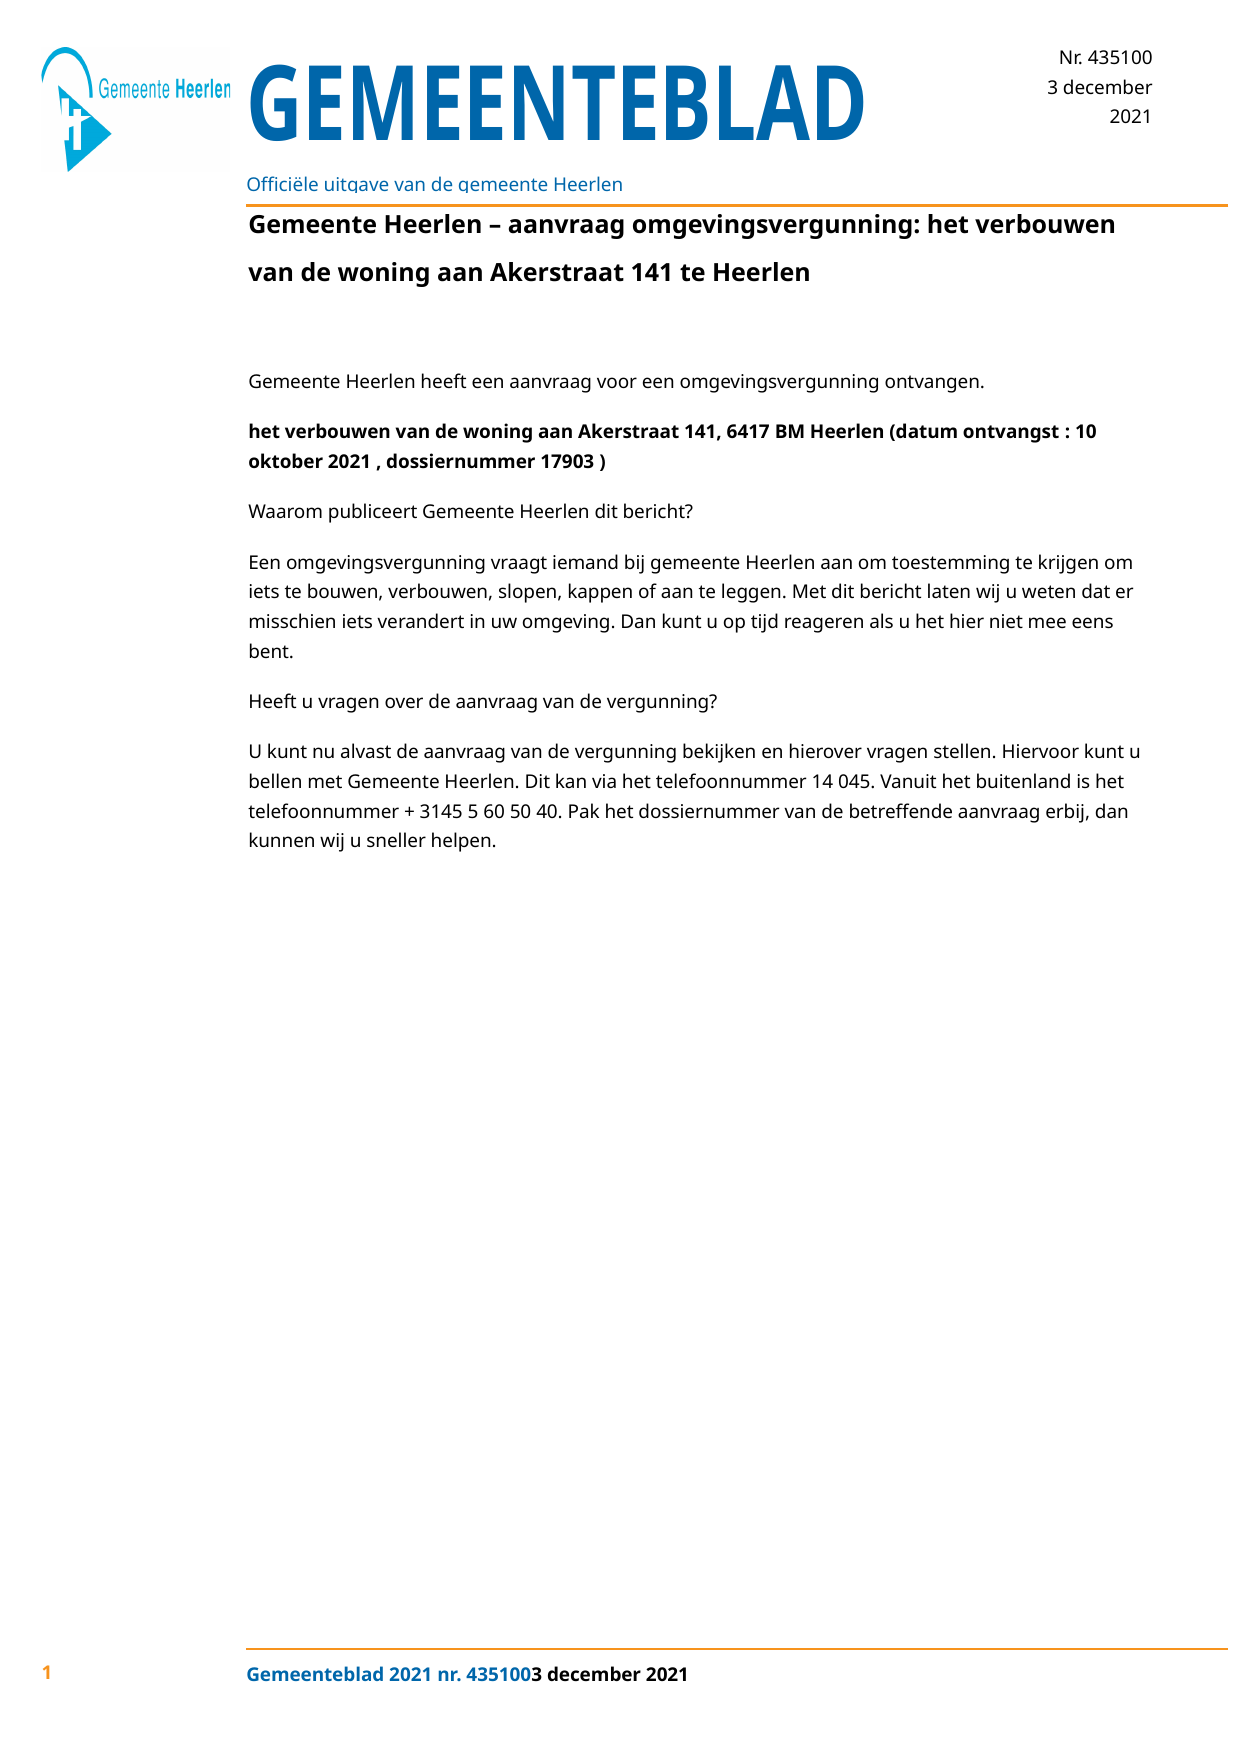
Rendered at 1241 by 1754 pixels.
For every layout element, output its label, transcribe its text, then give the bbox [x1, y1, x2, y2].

picture [41, 47, 59, 70]
text Gemeente Heerlen heeft een aanvraag voor een omgevingsvergunning ontvangen. [248, 368, 1152, 394]
text het verbouwen van de woning aan Akerstraat 141, 6417 BM Heerlen (datum ontvangst : 10 oktober 2021 , dossiernummer 17903 ) [248, 419, 1152, 474]
text Gemeente Heerlen – aanvraag omgevingsvergunning: het verbouwen van de woning aan Akerstraat 141 te Heerlen [248, 207, 1152, 288]
text Een omgevingsvergunning vraagt iemand bij gemeente Heerlen aan om toestemming te krijgen om iets te bouwen, verbouwen, slopen, kappen of aan te leggen. Met dit bericht laten wij u weten dat er misschien iets verandert in uw omgeving. Dan kunt u op tijd reageren als u het hier niet mee eens bent. [248, 549, 1152, 664]
picture [41, 47, 231, 172]
text U kunt nu alvast de aanvraag van de vergunning bekijken en hierover vragen stellen. Hiervoor kunt u bellen met Gemeente Heerlen. Dit kan via het telefoonnummer 14 045. Vanuit het buitenland is het telefoonnummer + 3145 5 60 50 40. Pak het dossiernummer van de betreffende aanvraag erbij, dan kunnen wij u sneller helpen. [248, 739, 1152, 853]
text Heeft u vragen over de aanvraag van de vergunning? [248, 688, 1152, 714]
text Waarom publiceert Gemeente Heerlen dit bericht? [248, 499, 1152, 524]
